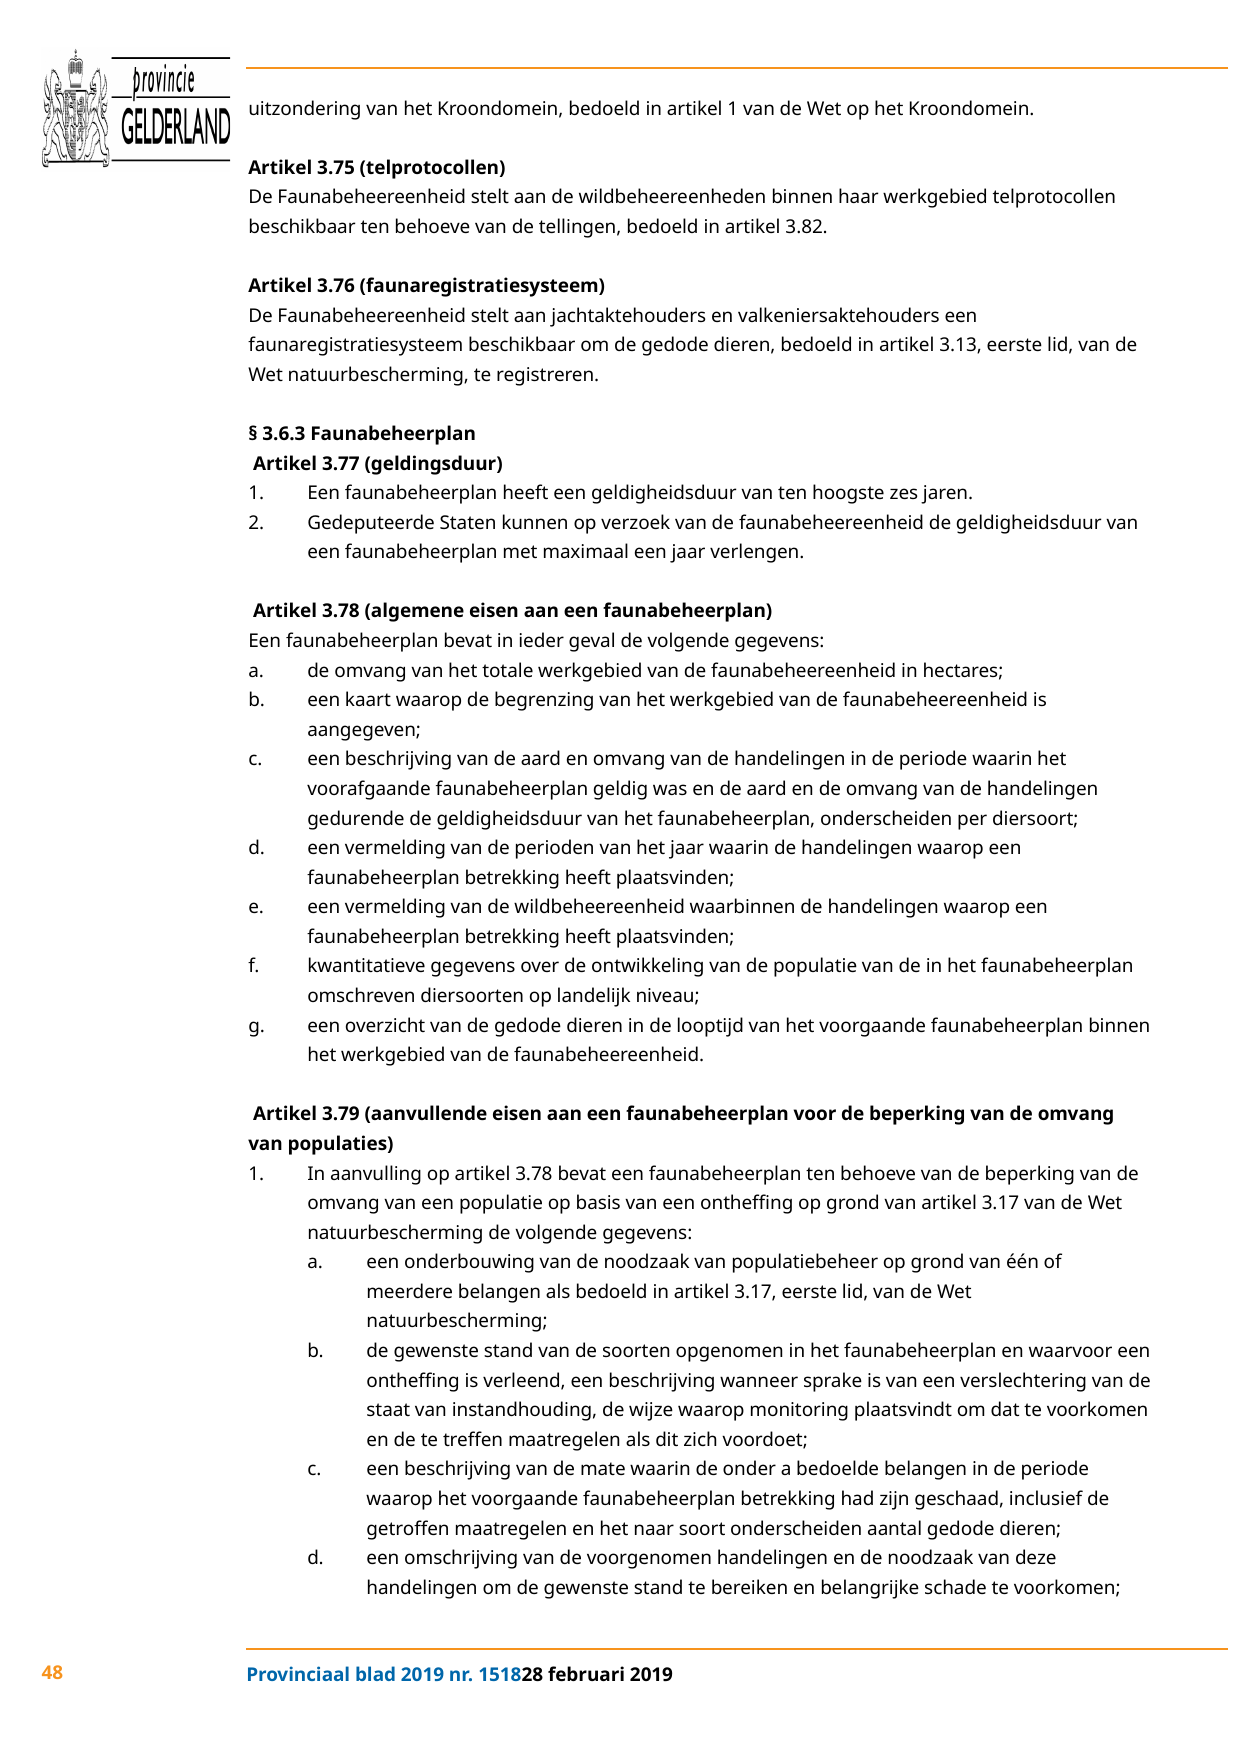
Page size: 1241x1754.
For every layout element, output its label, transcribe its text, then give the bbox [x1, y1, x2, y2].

text Artikel 3.78 (algemene eisen aan een faunabeheerplan) [248, 598, 1152, 623]
text Artikel 3.77 (geldingsduur) [248, 450, 1152, 476]
text Artikel 3.75 (telprotocollen) [248, 154, 1152, 180]
picture [41, 47, 231, 172]
list In aanvulling op artikel 3.78 bevat een faunabeheerplan ten behoeve van de beperking van de omvang van een populatie op basis van een ontheffing op grond van artikel 3.17 van de Wet natuurbescherming de volgende gegevens: [248, 1160, 1152, 1245]
list een vermelding van de wildbeheereenheid waarbinnen de handelingen waarop een faunabeheerplan betrekking heeft plaatsvinden; [248, 893, 1152, 949]
list een omschrijving van de voorgenomen handelingen en de noodzaak van deze handelingen om de gewenste stand te bereiken en belangrijke schade te voorkomen; [307, 1544, 1152, 1600]
list een overzicht van de gedode dieren in de looptijd van het voorgaande faunabeheerplan binnen het werkgebied van de faunabeheereenheid. [248, 1012, 1152, 1067]
list Een faunabeheerplan heeft een geldigheidsduur van ten hoogste zes jaren. [248, 479, 1152, 505]
text § 3.6.3 Faunabeheerplan [248, 420, 1152, 446]
list een beschrijving van de mate waarin de onder a bedoelde belangen in de periode waarop het voorgaande faunabeheerplan betrekking had zijn geschaad, inclusief de getroffen maatregelen en het naar soort onderscheiden aantal gedode dieren; [307, 1456, 1152, 1541]
text De Faunabeheereenheid stelt aan jachtaktehouders en valkeniersaktehouders een faunaregistratiesysteem beschikbaar om de gedode dieren, bedoeld in artikel 3.13, eerste lid, van de Wet natuurbescherming, te registreren. [248, 302, 1152, 387]
list een onderbouwing van de noodzaak van populatiebeheer op grond van één of meerdere belangen als bedoeld in artikel 3.17, eerste lid, van de Wet natuurbescherming; [307, 1248, 1152, 1333]
text Artikel 3.79 (aanvullende eisen aan een faunabeheerplan voor de beperking van de omvang van populaties) [248, 1101, 1152, 1156]
list een beschrijving van de aard en omvang van de handelingen in de periode waarin het voorafgaande faunabeheerplan geldig was en de aard en de omvang van de handelingen gedurende de geldigheidsduur van het faunabeheerplan, onderscheiden per diersoort; [248, 746, 1152, 831]
text uitzondering van het Kroondomein, bedoeld in artikel 1 van de Wet op het Kroondomein. [248, 95, 1152, 121]
list een kaart waarop de begrenzing van het werkgebied van de faunabeheereenheid is aangegeven; [248, 686, 1152, 742]
list een vermelding van de perioden van het jaar waarin de handelingen waarop een faunabeheerplan betrekking heeft plaatsvinden; [248, 834, 1152, 890]
text Een faunabeheerplan bevat in ieder geval de volgende gegevens: [248, 627, 1152, 653]
list de gewenste stand van de soorten opgenomen in het faunabeheerplan en waarvoor een ontheffing is verleend, een beschrijving wanneer sprake is van een verslechtering van de staat van instandhouding, de wijze waarop monitoring plaatsvindt om dat te voorkomen en de te treffen maatregelen als dit zich voordoet; [307, 1337, 1152, 1452]
list Gedeputeerde Staten kunnen op verzoek van de faunabeheereenheid de geldigheidsduur van een faunabeheerplan met maximaal een jaar verlengen. [248, 509, 1152, 564]
text De Faunabeheereenheid stelt aan de wildbeheereenheden binnen haar werkgebied telprotocollen beschikbaar ten behoeve van de tellingen, bedoeld in artikel 3.82. [248, 183, 1152, 239]
list kwantitatieve gegevens over de ontwikkeling van de populatie van de in het faunabeheerplan omschreven diersoorten op landelijk niveau; [248, 953, 1152, 1008]
list de omvang van het totale werkgebied van de faunabeheereenheid in hectares; [248, 657, 1152, 683]
text Artikel 3.76 (faunaregistratiesysteem) [248, 272, 1152, 298]
